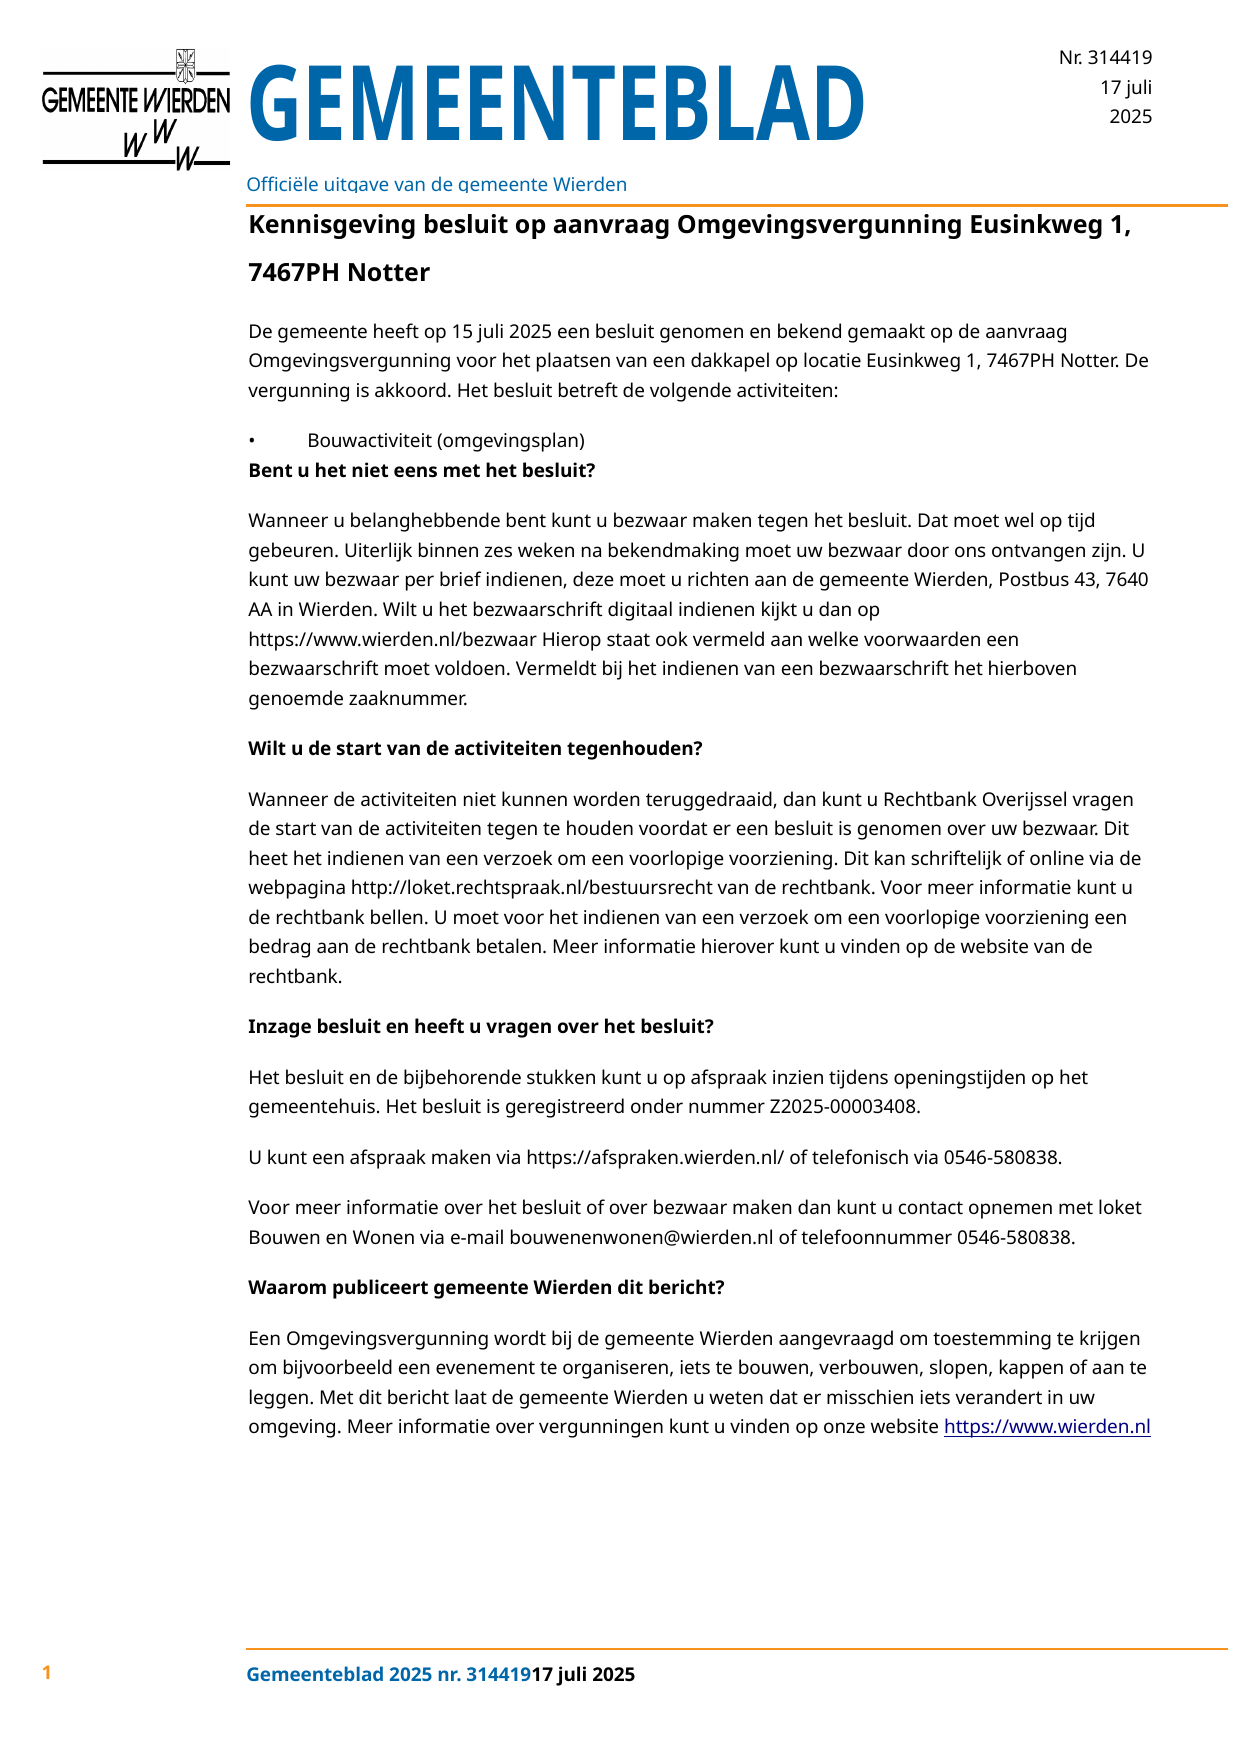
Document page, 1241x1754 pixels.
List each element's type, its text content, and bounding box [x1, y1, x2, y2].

text Voor meer informatie over het besluit of over bezwaar maken dan kunt u contact opnemen met loket Bouwen en Wonen via e-mail bouwenenwonen@wierden.nl of telefoonnummer 0546-580838. [248, 1194, 1152, 1250]
list Bouwactiviteit (omgevingsplan) [248, 427, 1152, 453]
text Inzage besluit en heeft u vragen over het besluit? [248, 1014, 1152, 1039]
picture [41, 47, 231, 172]
text Een Omgevingsvergunning wordt bij de gemeente Wierden aangevraagd om toestemming te krijgen om bijvoorbeeld een evenement te organiseren, iets te bouwen, verbouwen, slopen, kappen of aan te leggen. Met dit bericht laat de gemeente Wierden u weten dat er misschien iets verandert in uw omgeving. Meer informatie over vergunningen kunt u vinden op onze website https://www.wierden.nl [248, 1325, 1152, 1439]
text Wilt u de start van de activiteiten tegenhouden? [248, 735, 1152, 761]
text Waarom publiceert gemeente Wierden dit bericht? [248, 1274, 1152, 1300]
text Bent u het niet eens met het besluit? [248, 457, 1152, 483]
text Kennisgeving besluit op aanvraag Omgevingsvergunning Eusinkweg 1, 7467PH Notter [248, 207, 1152, 288]
text De gemeente heeft op 15 juli 2025 een besluit genomen en bekend gemaakt op de aanvraag Omgevingsvergunning voor het plaatsen van een dakkapel op locatie Eusinkweg 1, 7467PH Notter. De vergunning is akkoord. Het besluit betreft de volgende activiteiten: [248, 318, 1152, 403]
text Het besluit en de bijbehorende stukken kunt u op afspraak inzien tijdens openingstijden op het gemeentehuis. Het besluit is geregistreerd onder nummer Z2025-00003408. [248, 1064, 1152, 1119]
text U kunt een afspraak maken via https://afspraken.wierden.nl/ of telefonisch via 0546-580838. [248, 1144, 1152, 1170]
text Wanneer u belanghebbende bent kunt u bezwaar maken tegen het besluit. Dat moet wel op tijd gebeuren. Uiterlijk binnen zes weken na bekendmaking moet uw bezwaar door ons ontvangen zijn. U kunt uw bezwaar per brief indienen, deze moet u richten aan de gemeente Wierden, Postbus 43, 7640 AA in Wierden. Wilt u het bezwaarschrift digitaal indienen kijkt u dan op https://www.wierden.nl/bezwaar Hierop staat ook vermeld aan welke voorwaarden een bezwaarschrift moet voldoen. Vermeldt bij het indienen van een bezwaarschrift het hierboven genoemde zaaknummer. [248, 507, 1152, 711]
text Wanneer de activiteiten niet kunnen worden teruggedraaid, dan kunt u Rechtbank Overijssel vragen de start van de activiteiten tegen te houden voordat er een besluit is genomen over uw bezwaar. Dit heet het indienen van een verzoek om een voorlopige voorziening. Dit kan schriftelijk of online via de webpagina http://loket.rechtspraak.nl/bestuursrecht van de rechtbank. Voor meer informatie kunt u de rechtbank bellen. U moet voor het indienen van een verzoek om een voorlopige voorziening een bedrag aan de rechtbank betalen. Meer informatie hierover kunt u vinden op de website van de rechtbank. [248, 786, 1152, 989]
